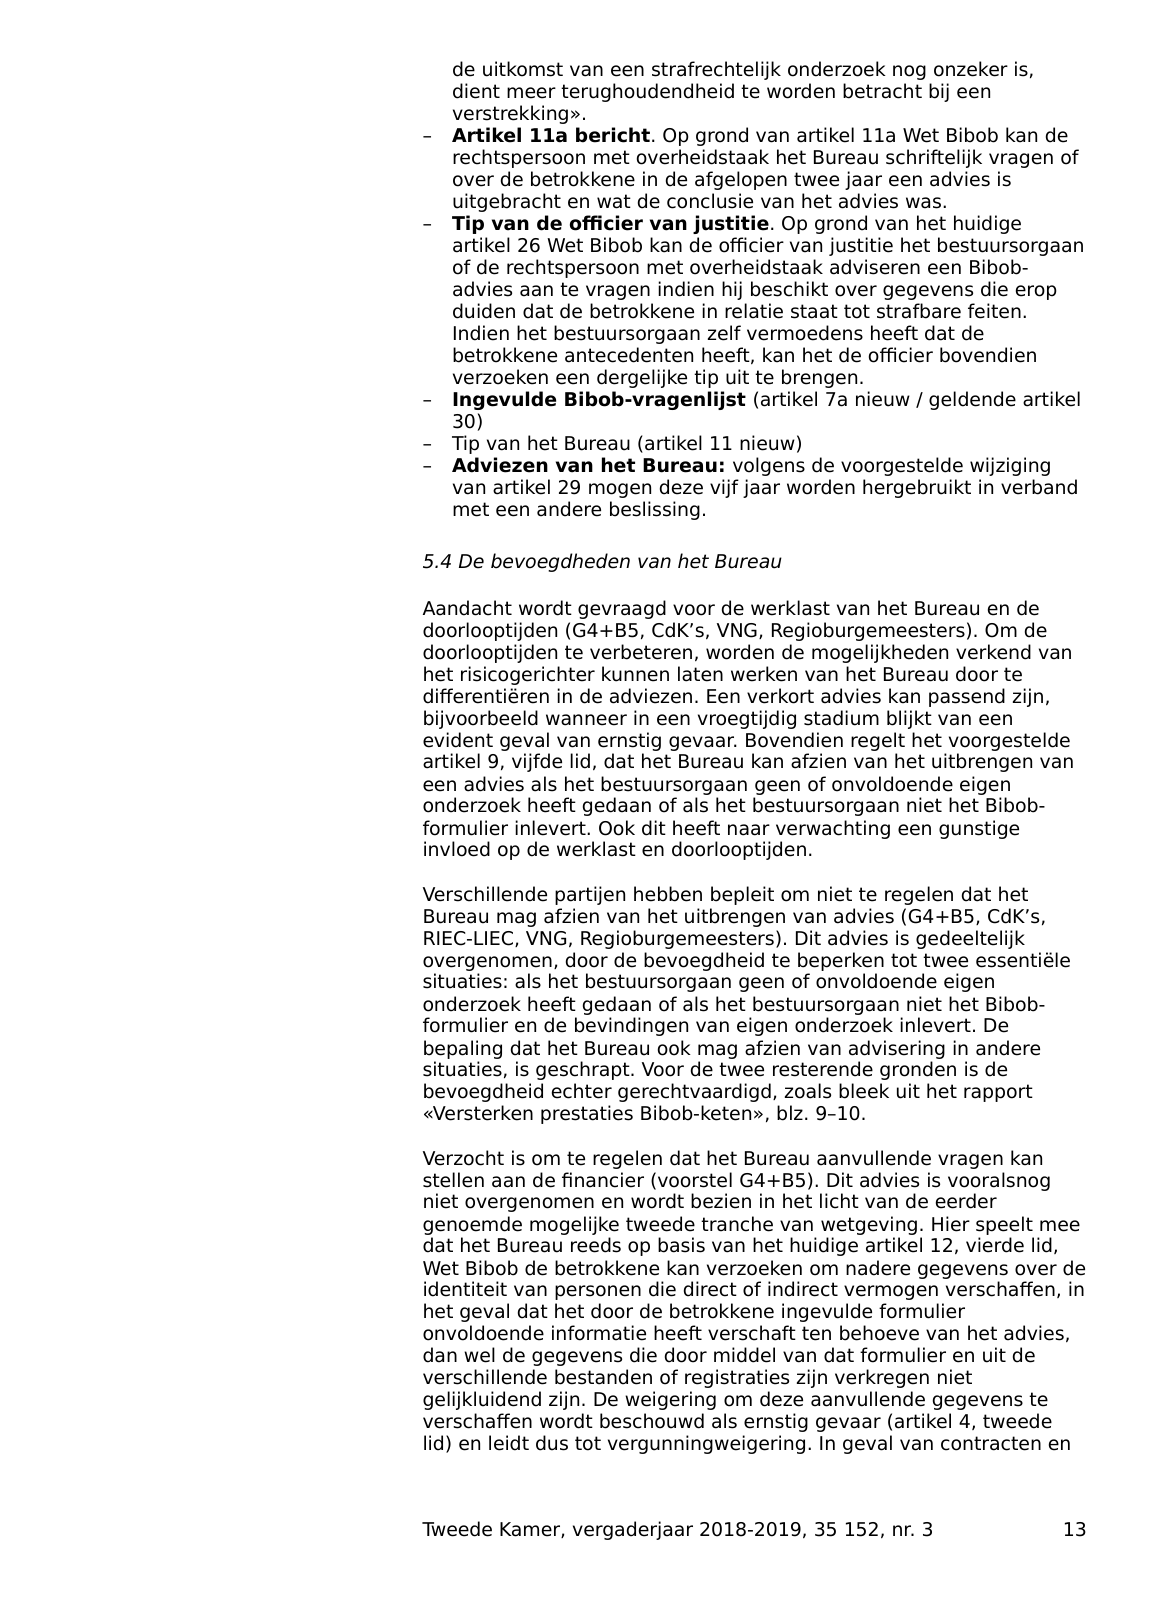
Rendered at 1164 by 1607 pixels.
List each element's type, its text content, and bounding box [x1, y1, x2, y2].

text – Tip van de officier van justitie. Op grond van het huidige artikel 26 Wet Bibob kan de officier van justitie het bestuursorgaan of de rechtspersoon met overheidstaak adviseren een Bibob-advies aan te vragen indien hij beschikt over gegevens die erop duiden dat de betrokkene in relatie staat tot strafbare feiten. Indien het bestuursorgaan zelf vermoedens heeft dat de betrokkene antecedenten heeft, kan het de officier bovendien verzoeken een dergelijke tip uit te brengen. [422, 213, 1087, 389]
subtitle 5.4 De bevoegdheden van het Bureau [422, 551, 1087, 573]
text – Ingevulde Bibob-vragenlijst (artikel 7a nieuw / geldende artikel 30) [422, 389, 1087, 433]
text – Tip van het Bureau (artikel 11 nieuw) [422, 433, 1087, 455]
text Verzocht is om te regelen dat het Bureau aanvullende vragen kan stellen aan de financier (voorstel G4+B5). Dit advies is vooralsnog niet overgenomen en wordt bezien in het licht van de eerder genoemde mogelijke tweede tranche van wetgeving. Hier speelt mee dat het Bureau reeds op basis van het huidige artikel 12, vierde lid, Wet Bibob de betrokkene kan verzoeken om nadere gegevens over de identiteit van personen die direct of indirect vermogen verschaffen, in het geval dat het door de betrokkene ingevulde formulier onvoldoende informatie heeft verschaft ten behoeve van het advies, dan wel de gegevens die door middel van dat formulier en uit de verschillende bestanden of registraties zijn verkregen niet gelijkluidend zijn. De weigering om deze aanvullende gegevens te verschaffen wordt beschouwd als ernstig gevaar (artikel 4, tweede lid) en leidt dus tot vergunningweigering. In geval van contracten en [422, 1147, 1087, 1455]
text – Artikel 11a bericht. Op grond van artikel 11a Wet Bibob kan de rechtspersoon met overheidstaak het Bureau schriftelijk vragen of over de betrokkene in de afgelopen twee jaar een advies is uitgebracht en wat de conclusie van het advies was. [422, 125, 1087, 213]
text Aandacht wordt gevraagd voor de werklast van het Bureau en de doorlooptijden (G4+B5, CdK’s, VNG, Regioburgemeesters). Om de doorlooptijden te verbeteren, worden de mogelijkheden verkend van het risicogerichter kunnen laten werken van het Bureau door te differentiëren in de adviezen. Een verkort advies kan passend zijn, bijvoorbeeld wanneer in een vroegtijdig stadium blijkt van een evident geval van ernstig gevaar. Bovendien regelt het voorgestelde artikel 9, vijfde lid, dat het Bureau kan afzien van het uitbrengen van een advies als het bestuursorgaan geen of onvoldoende eigen onderzoek heeft gedaan of als het bestuursorgaan niet het Bibob-formulier inlevert. Ook dit heeft naar verwachting een gunstige invloed op de werklast en doorlooptijden. [422, 598, 1087, 861]
text de uitkomst van een strafrechtelijk onderzoek nog onzeker is, dient meer terughoudendheid te worden betracht bij een verstrekking». [422, 59, 1087, 125]
text – Adviezen van het Bureau: volgens de voorgestelde wijziging van artikel 29 mogen deze vijf jaar worden hergebruikt in verband met een andere beslissing. [422, 455, 1087, 521]
text Verschillende partijen hebben bepleit om niet te regelen dat het Bureau mag afzien van het uitbrengen van advies (G4+B5, CdK’s, RIEC-LIEC, VNG, Regioburgemeesters). Dit advies is gedeeltelijk overgenomen, door de bevoegdheid te beperken tot twee essentiële situaties: als het bestuursorgaan geen of onvoldoende eigen onderzoek heeft gedaan of als het bestuursorgaan niet het Bibob-formulier en de bevindingen van eigen onderzoek inlevert. De bepaling dat het Bureau ook mag afzien van advisering in andere situaties, is geschrapt. Voor de twee resterende gronden is de bevoegdheid echter gerechtvaardigd, zoals bleek uit het rapport «Versterken prestaties Bibob-keten», blz. 9–10. [422, 883, 1087, 1125]
